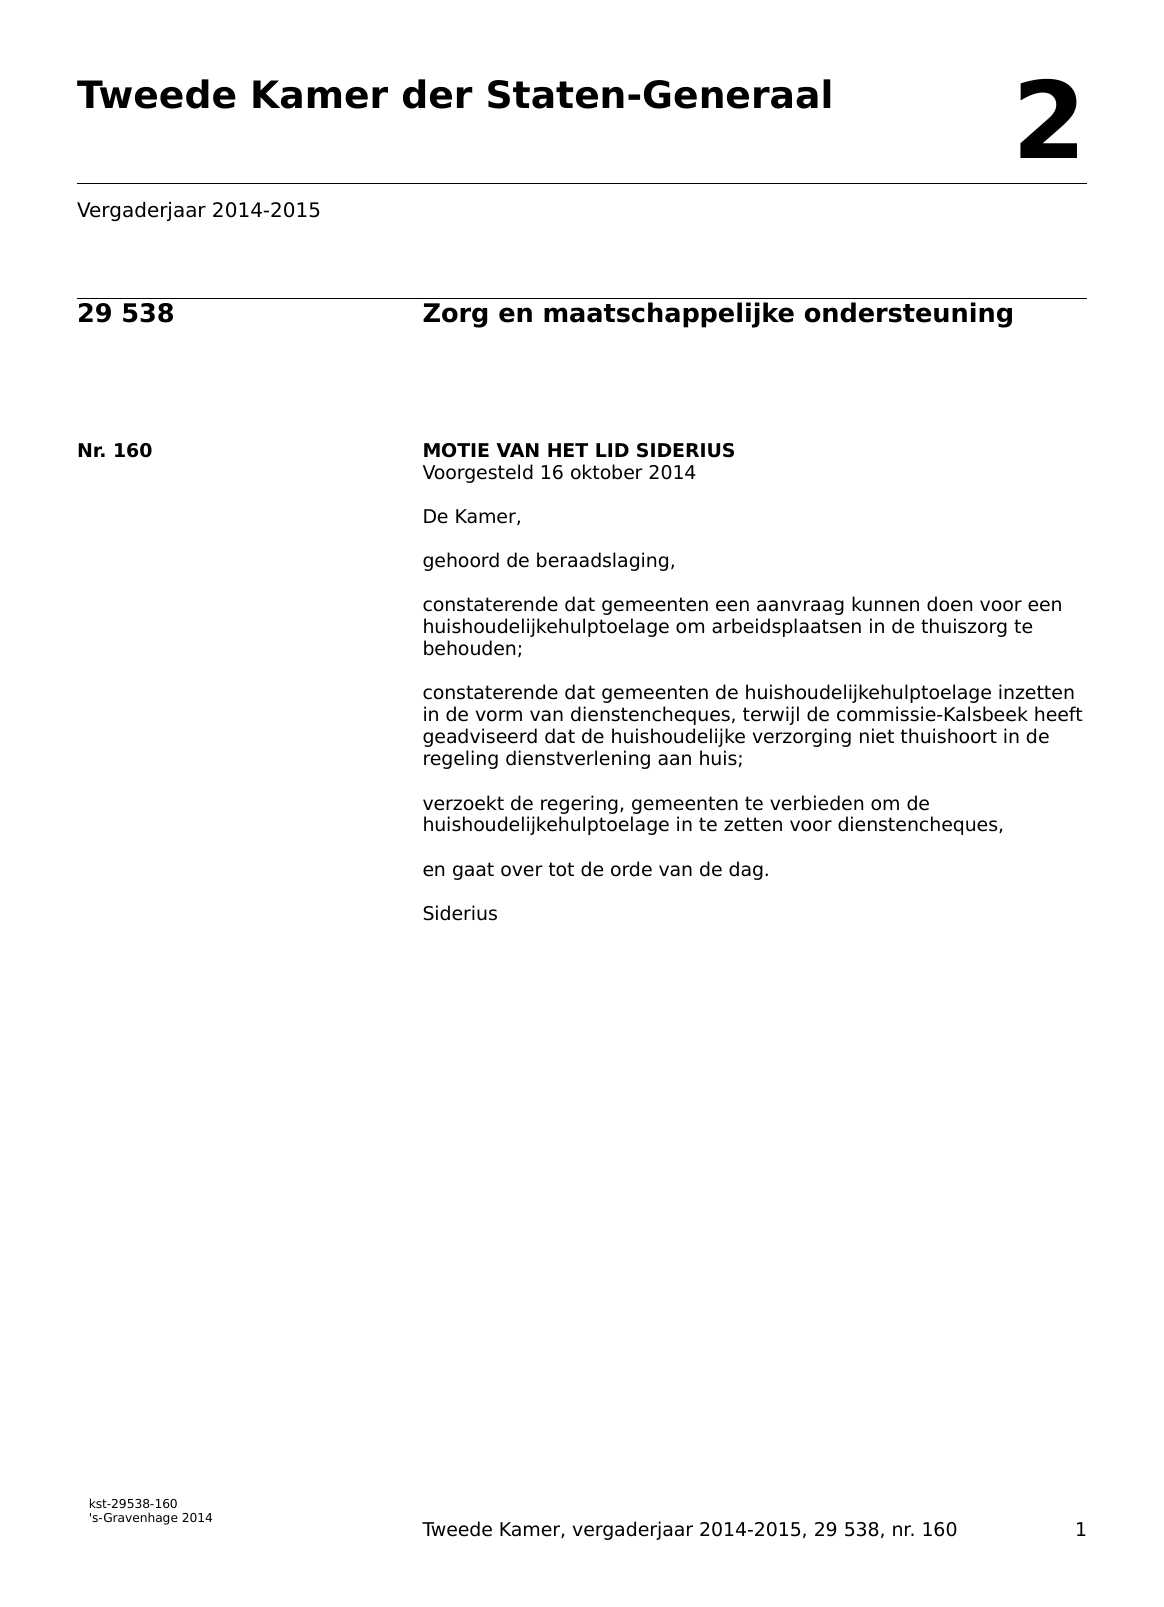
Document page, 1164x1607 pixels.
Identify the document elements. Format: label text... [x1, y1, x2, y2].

subtitle 29 538 Zorg en maatschappelijke ondersteuning [77, 299, 1087, 329]
text verzoekt de regering, gemeenten te verbieden om de huishoudelijkehulptoelage in te zetten voor dienstencheques, [422, 792, 1087, 836]
text constaterende dat gemeenten een aanvraag kunnen doen voor een huishoudelijkehulptoelage om arbeidsplaatsen in de thuiszorg te behouden; [422, 594, 1087, 660]
subtitle Nr. 160 MOTIE VAN HET LID SIDERIUS [77, 440, 1087, 462]
table_header Tweede Kamer der Staten-Generaal [77, 59, 886, 183]
text Siderius [422, 903, 1087, 925]
text Voorgesteld 16 oktober 2014 [422, 462, 1087, 484]
table_cell Vergaderjaar 2014-2015 [77, 184, 1087, 298]
text constaterende dat gemeenten de huishoudelijkehulptoelage inzetten in de vorm van dienstencheques, terwijl de commissie-Kalsbeek heeft geadviseerd dat de huishoudelijke verzorging niet thuishoort in de regeling dienstverlening aan huis; [422, 682, 1087, 770]
text kst-29538-160 [88, 1497, 323, 1511]
text De Kamer, [422, 506, 1087, 528]
text en gaat over tot de orde van de dag. [422, 858, 1087, 881]
table_header 2 [886, 59, 1087, 183]
text gehoord de beraadslaging, [422, 550, 1087, 572]
text 's-Gravenhage 2014 [88, 1511, 323, 1525]
